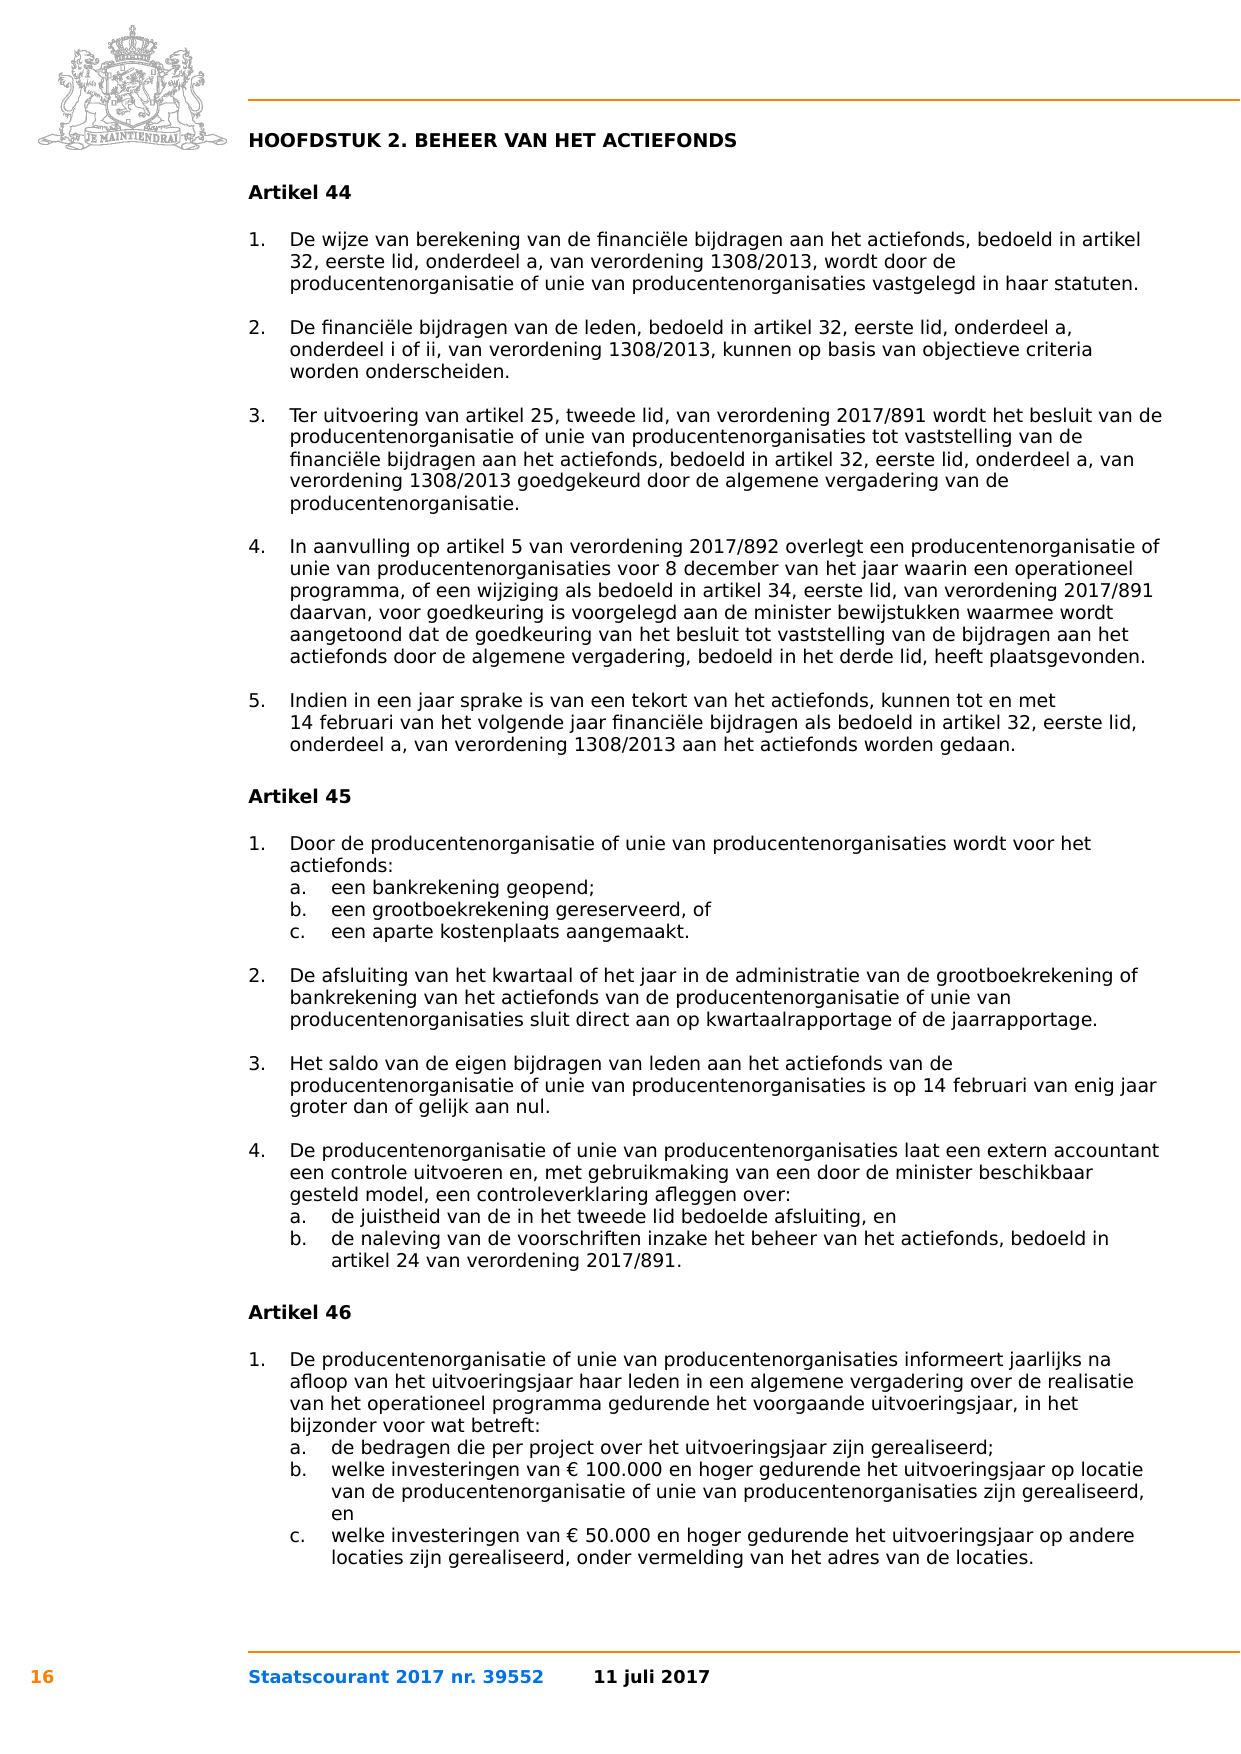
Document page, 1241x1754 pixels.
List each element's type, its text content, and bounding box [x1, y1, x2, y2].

text a. een bankrekening geopend; [289, 877, 1163, 899]
text 2. De afsluiting van het kwartaal of het jaar in de administratie van de grootboekrekening of bankrekening van het actiefonds van de producentenorganisatie of unie van producentenorganisaties sluit direct aan op kwartaalrapportage of de jaarrapportage. [248, 965, 1163, 1031]
text b. een grootboekrekening gereserveerd, of [289, 899, 1163, 921]
text 1. De producentenorganisatie of unie van producentenorganisaties informeert jaarlijks na afloop van het uitvoeringsjaar haar leden in een algemene vergadering over de realisatie van het operationeel programma gedurende het voorgaande uitvoeringsjaar, in het bijzonder voor wat betreft: [248, 1349, 1163, 1437]
picture [38, 25, 227, 150]
text 4. De producentenorganisatie of unie van producentenorganisaties laat een extern accountant een controle uitvoeren en, met gebruikmaking van een door de minister beschikbaar gesteld model, een controleverklaring afleggen over: [248, 1140, 1163, 1206]
text b. welke investeringen van € 100.000 en hoger gedurende het uitvoeringsjaar op locatie van de producentenorganisatie of unie van producentenorganisaties zijn gerealiseerd, en [289, 1459, 1163, 1525]
text a. de juistheid van de in het tweede lid bedoelde afsluiting, en [289, 1206, 1163, 1228]
text c. een aparte kostenplaats aangemaakt. [289, 921, 1163, 943]
text 5. Indien in een jaar sprake is van een tekort van het actiefonds, kunnen tot en met 14 februari van het volgende jaar financiële bijdragen als bedoeld in artikel 32, eerste lid, onderdeel a, van verordening 1308/2013 aan het actiefonds worden gedaan. [248, 690, 1163, 756]
text b. de naleving van de voorschriften inzake het beheer van het actiefonds, bedoeld in artikel 24 van verordening 2017/891. [289, 1228, 1163, 1272]
text 2. De financiële bijdragen van de leden, bedoeld in artikel 32, eerste lid, onderdeel a, onderdeel i of ii, van verordening 1308/2013, kunnen op basis van objectieve criteria worden onderscheiden. [248, 317, 1163, 383]
subtitle Artikel 46 [248, 1302, 1163, 1324]
subtitle Artikel 44 [248, 182, 1163, 204]
text 4. In aanvulling op artikel 5 van verordening 2017/892 overlegt een producentenorganisatie of unie van producentenorganisaties voor 8 december van het jaar waarin een operationeel programma, of een wijziging als bedoeld in artikel 34, eerste lid, van verordening 2017/891 daarvan, voor goedkeuring is voorgelegd aan de minister bewijstukken waarmee wordt aangetoond dat de goedkeuring van het besluit tot vaststelling van de bijdragen aan het actiefonds door de algemene vergadering, bedoeld in het derde lid, heeft plaatsgevonden. [248, 536, 1163, 668]
text 3. Ter uitvoering van artikel 25, tweede lid, van verordening 2017/891 wordt het besluit van de producentenorganisatie of unie van producentenorganisaties tot vaststelling van de financiële bijdragen aan het actiefonds, bedoeld in artikel 32, eerste lid, onderdeel a, van verordening 1308/2013 goedgekeurd door de algemene vergadering van de producentenorganisatie. [248, 404, 1163, 514]
text 1. De wijze van berekening van de financiële bijdragen aan het actiefonds, bedoeld in artikel 32, eerste lid, onderdeel a, van verordening 1308/2013, wordt door de producentenorganisatie of unie van producentenorganisaties vastgelegd in haar statuten. [248, 229, 1163, 295]
text a. de bedragen die per project over het uitvoeringsjaar zijn gerealiseerd; [289, 1437, 1163, 1459]
text 3. Het saldo van de eigen bijdragen van leden aan het actiefonds van de producentenorganisatie of unie van producentenorganisaties is op 14 februari van enig jaar groter dan of gelijk aan nul. [248, 1052, 1163, 1118]
text 1. Door de producentenorganisatie of unie van producentenorganisaties wordt voor het actiefonds: [248, 833, 1163, 877]
text c. welke investeringen van € 50.000 en hoger gedurende het uitvoeringsjaar op andere locaties zijn gerealiseerd, onder vermelding van het adres van de locaties. [289, 1525, 1163, 1569]
subtitle Artikel 45 [248, 786, 1163, 808]
subtitle HOOFDSTUK 2. BEHEER VAN HET ACTIEFONDS [248, 130, 1163, 152]
